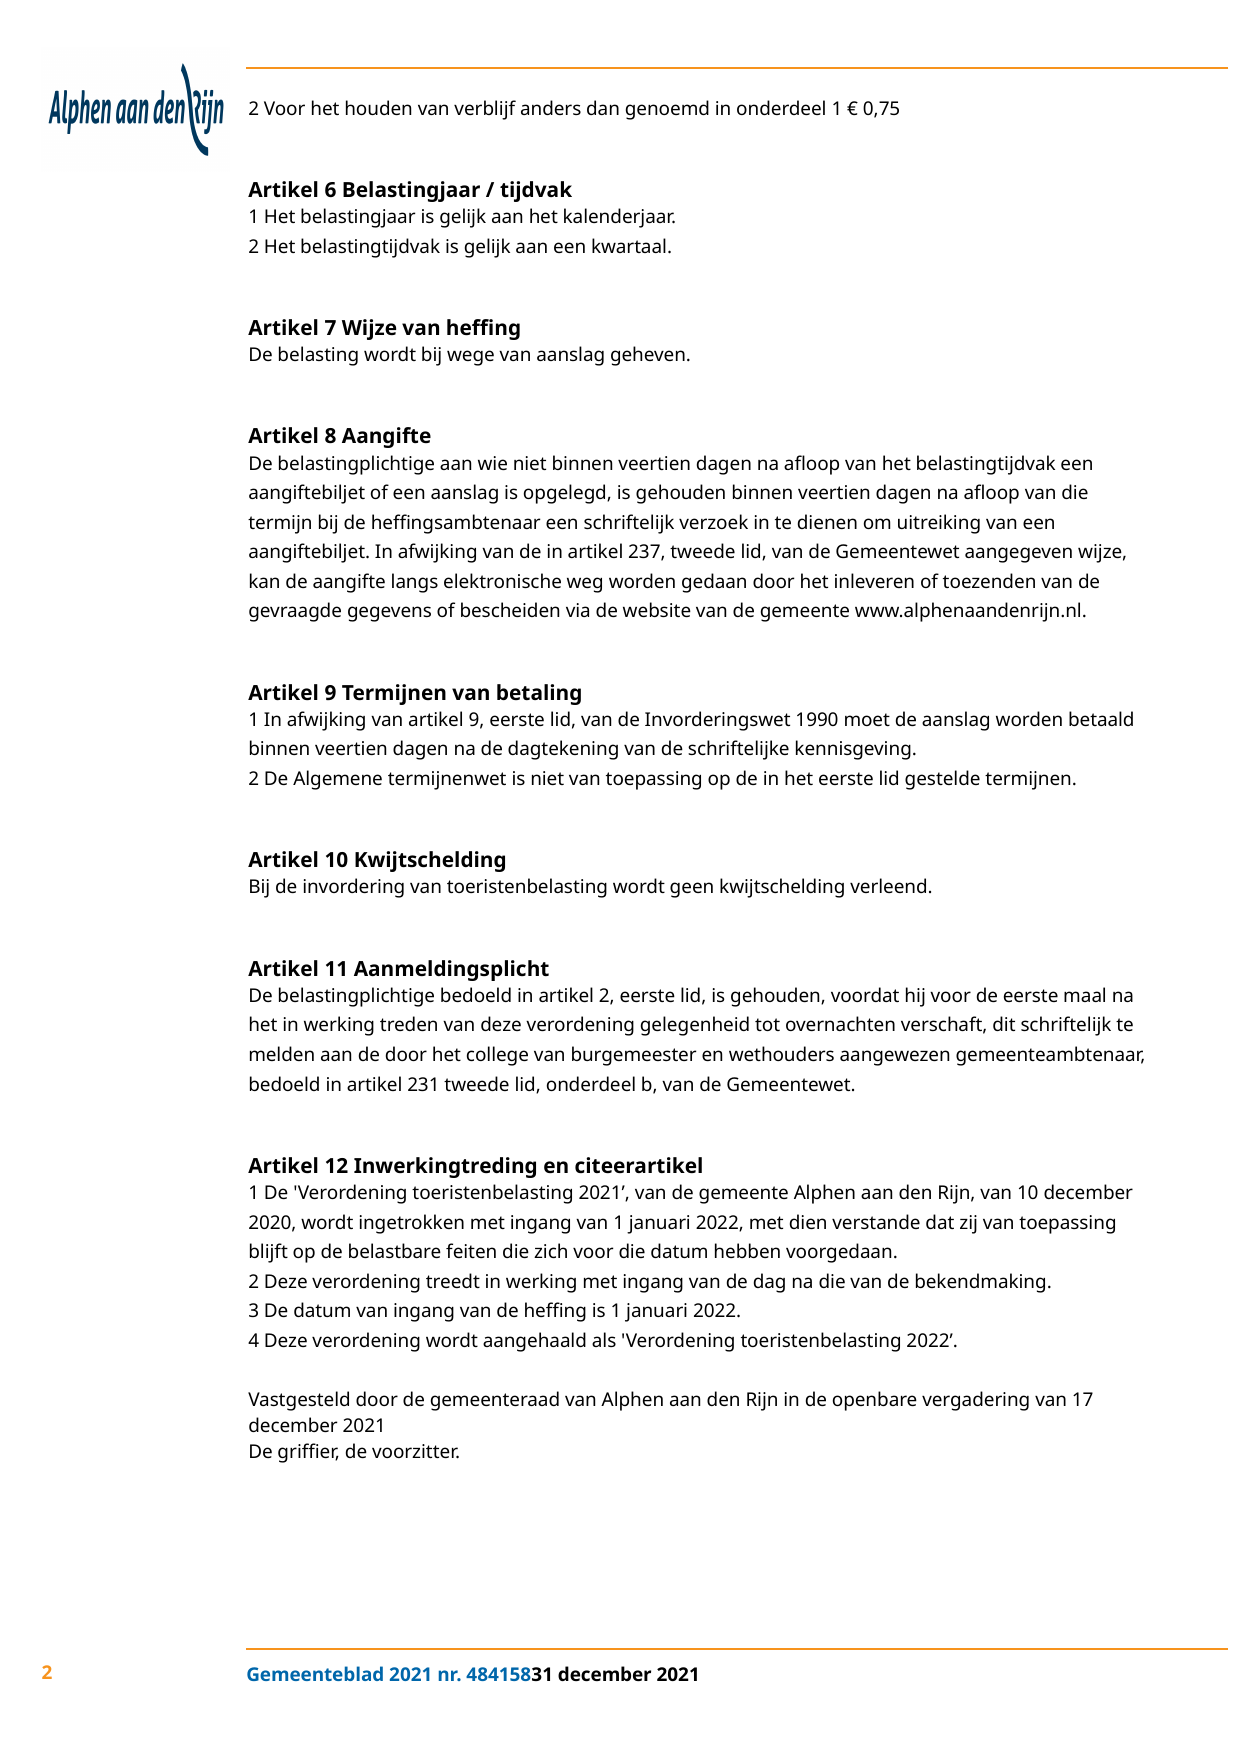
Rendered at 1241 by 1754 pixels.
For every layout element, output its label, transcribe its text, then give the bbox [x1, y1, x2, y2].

text Artikel 9 Termijnen van betaling [248, 678, 1152, 706]
text Bij de invordering van toeristenbelasting wordt geen kwijtschelding verleend. [248, 874, 1152, 899]
text De griffier, de voorzitter. [248, 1438, 1152, 1463]
text 1 De 'Verordening toeristenbelasting 2021’, van de gemeente Alphen aan den Rijn, van 10 december 2020, wordt ingetrokken met ingang van 1 januari 2022, met dien verstande dat zij van toepassing blijft op de belastbare feiten die zich voor die datum hebben voorgedaan. [248, 1179, 1152, 1264]
text De belastingplichtige aan wie niet binnen veertien dagen na afloop van het belastingtijdvak een aangiftebiljet of een aanslag is opgelegd, is gehouden binnen veertien dagen na afloop van die termijn bij de heffingsambtenaar een schriftelijk verzoek in te dienen om uitreiking van een aangiftebiljet. In afwijking van de in artikel 237, tweede lid, van de Gemeentewet aangegeven wijze, kan de aangifte langs elektronische weg worden gedaan door het inleveren of toezenden van de gevraagde gegevens of bescheiden via de website van de gemeente www.alphenaandenrijn.nl. [248, 450, 1152, 623]
text De belastingplichtige bedoeld in artikel 2, eerste lid, is gehouden, voordat hij voor de eerste maal na het in werking treden van deze verordening gelegenheid tot overnachten verschaft, dit schriftelijk te melden aan de door het college van burgemeester en wethouders aangewezen gemeenteambtenaar, bedoeld in artikel 231 tweede lid, onderdeel b, van de Gemeentewet. [248, 982, 1152, 1097]
text 4 Deze verordening wordt aangehaald als 'Verordening toeristenbelasting 2022’. [248, 1327, 1152, 1353]
text Artikel 6 Belastingjaar / tijdvak [248, 175, 1152, 203]
text Artikel 11 Aanmeldingsplicht [248, 954, 1152, 982]
text 2 Voor het houden van verblijf anders dan genoemd in onderdeel 1 € 0,75 [248, 95, 1152, 121]
text De belasting wordt bij wege van aanslag geheven. [248, 341, 1152, 367]
text 3 De datum van ingang van de heffing is 1 januari 2022. [248, 1298, 1152, 1323]
text 1 Het belastingjaar is gelijk aan het kalenderjaar. [248, 203, 1152, 229]
text Artikel 10 Kwijtschelding [248, 845, 1152, 874]
text Artikel 12 Inwerkingtreding en citeerartikel [248, 1151, 1152, 1179]
text 1 In afwijking van artikel 9, eerste lid, van de Invorderingswet 1990 moet de aanslag worden betaald binnen veertien dagen na de dagtekening van de schriftelijke kennisgeving. [248, 706, 1152, 761]
text 2 De Algemene termijnenwet is niet van toepassing op de in het eerste lid gestelde termijnen. [248, 765, 1152, 791]
text Artikel 7 Wijze van heffing [248, 313, 1152, 341]
text 2 Het belastingtijdvak is gelijk aan een kwartaal. [248, 233, 1152, 258]
text 2 Deze verordening treedt in werking met ingang van de dag na die van de bekendmaking. [248, 1268, 1152, 1294]
picture [41, 47, 231, 172]
text Vastgesteld door de gemeenteraad van Alphen aan den Rijn in de openbare vergadering van 17 december 2021 [248, 1386, 1152, 1438]
text Artikel 8 Aangifte [248, 421, 1152, 450]
